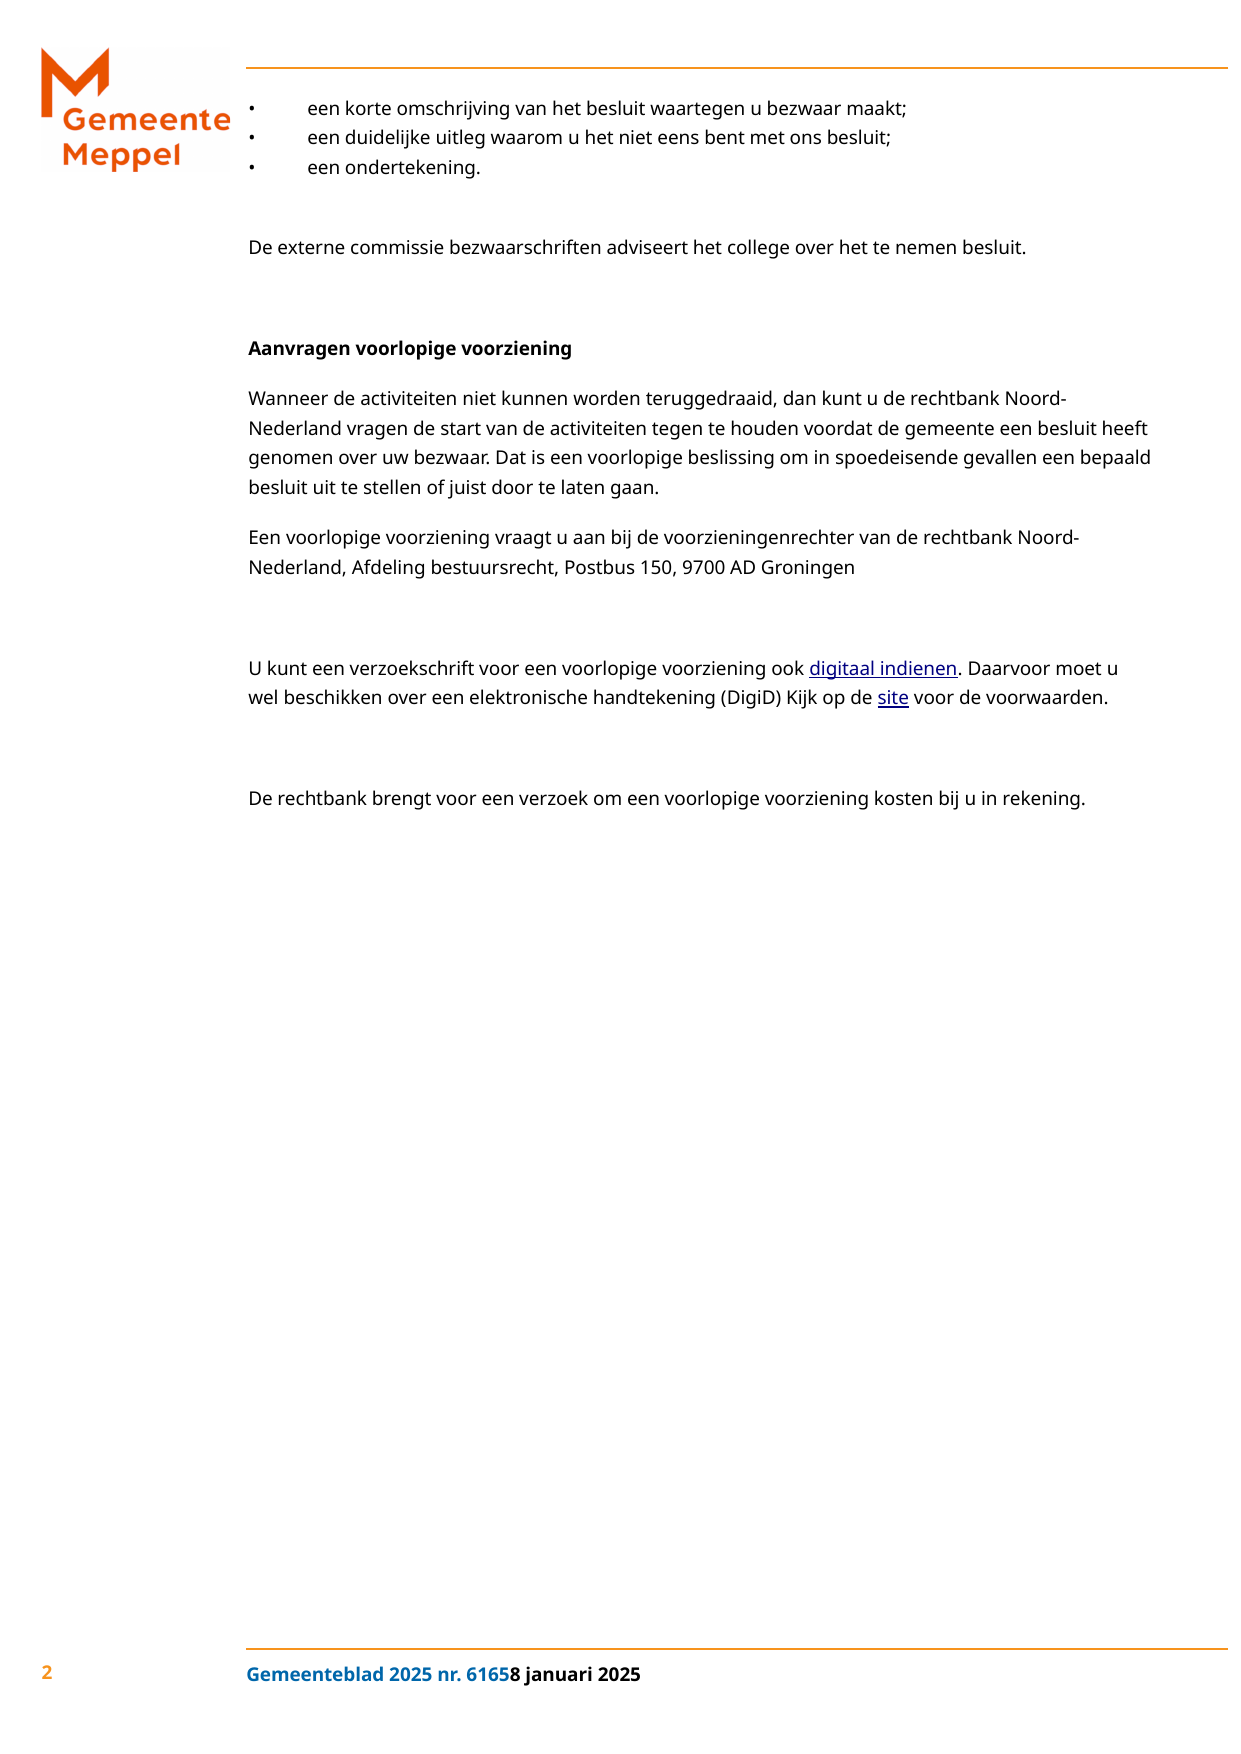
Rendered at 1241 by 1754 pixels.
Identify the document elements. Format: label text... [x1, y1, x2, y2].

text Wanneer de activiteiten niet kunnen worden teruggedraaid, dan kunt u de rechtbank Noord-Nederland vragen de start van de activiteiten tegen te houden voordat de gemeente een besluit heeft genomen over uw bezwaar. Dat is een voorlopige beslissing om in spoedeisende gevallen een bepaald besluit uit te stellen of juist door te laten gaan. [248, 385, 1152, 500]
text Aanvragen voorlopige voorziening [248, 335, 1152, 361]
text De externe commissie bezwaarschriften adviseert het college over het te nemen besluit. [248, 234, 1152, 260]
list een duidelijke uitleg waarom u het niet eens bent met ons besluit; [248, 124, 1152, 150]
picture [41, 47, 231, 172]
text Een voorlopige voorziening vraagt u aan bij de voorzieningenrechter van de rechtbank Noord-Nederland, Afdeling bestuursrecht, Postbus 150, 9700 AD Groningen [248, 524, 1152, 580]
text De rechtbank brengt voor een verzoek om een voorlopige voorziening kosten bij u in rekening. [248, 785, 1152, 811]
list een ondertekening. [248, 154, 1152, 180]
text U kunt een verzoekschrift voor een voorlopige voorziening ook digitaal indienen. Daarvoor moet u wel beschikken over een elektronische handtekening (DigiD) Kijk op de site voor de voorwaarden. [248, 655, 1152, 710]
list een korte omschrijving van het besluit waartegen u bezwaar maakt; [248, 95, 1152, 121]
